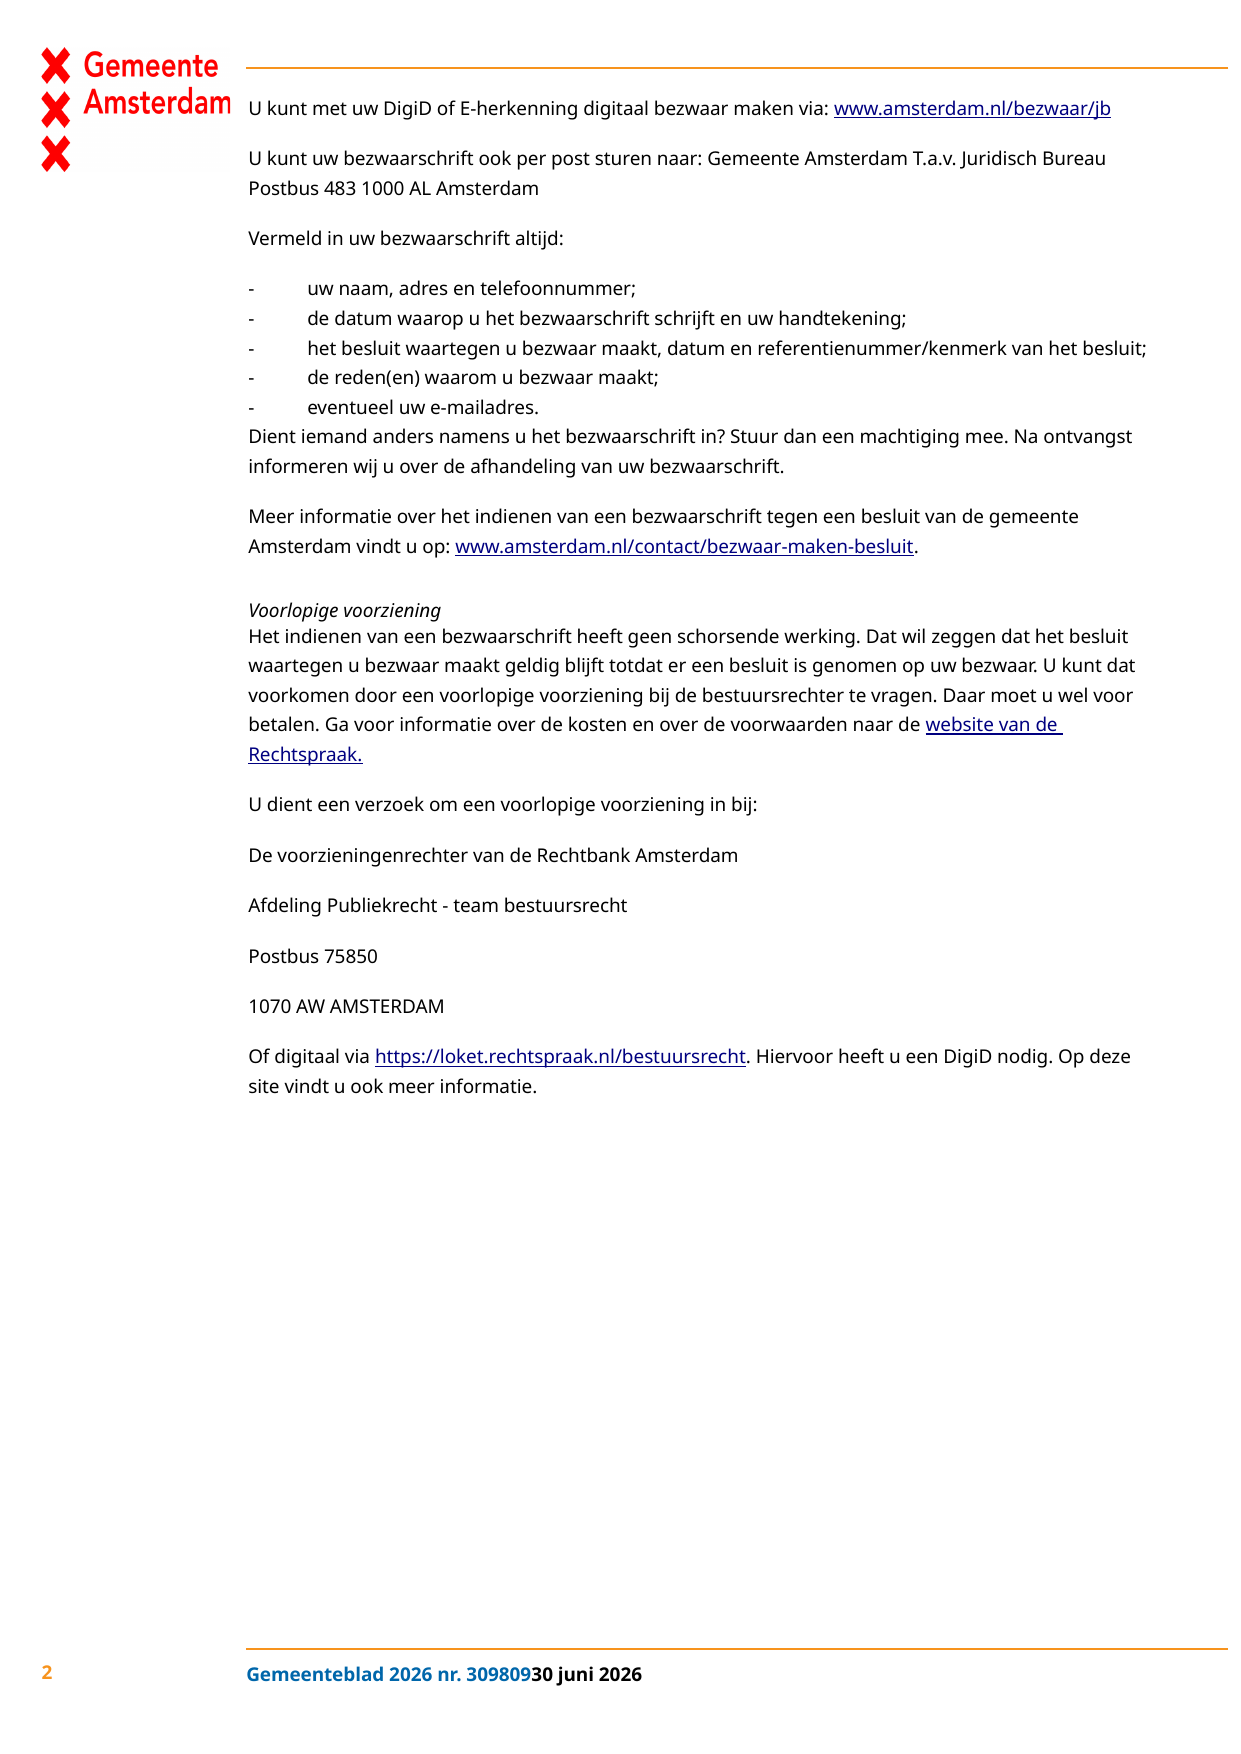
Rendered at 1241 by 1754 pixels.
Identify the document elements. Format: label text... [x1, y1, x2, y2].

text U dient een verzoek om een voorlopige voorziening in bij: [248, 792, 1152, 817]
list het besluit waartegen u bezwaar maakt, datum en referentienummer/kenmerk van het besluit; [248, 335, 1152, 361]
list de datum waarop u het bezwaarschrift schrijft en uw handtekening; [248, 305, 1152, 331]
list uw naam, adres en telefoonnummer; [248, 276, 1152, 301]
picture [41, 47, 231, 172]
text Dient iemand anders namens u het bezwaarschrift in? Stuur dan een machtiging mee. Na ontvangst informeren wij u over de afhandeling van uw bezwaarschrift. [248, 423, 1152, 479]
list de reden(en) waarom u bezwaar maakt; [248, 364, 1152, 390]
text Postbus 75850 [248, 943, 1152, 968]
text Voorlopige voorziening [248, 597, 1152, 623]
text 1070 AW AMSTERDAM [248, 993, 1152, 1019]
text Afdeling Publiekrecht - team bestuursrecht [248, 892, 1152, 918]
list eventueel uw e-mailadres. [248, 394, 1152, 420]
text Of digitaal via https://loket.rechtspraak.nl/bestuursrecht. Hiervoor heeft u een DigiD nodig. Op deze site vindt u ook meer informatie. [248, 1044, 1152, 1099]
text Vermeld in uw bezwaarschrift altijd: [248, 225, 1152, 251]
text De voorzieningenrechter van de Rechtbank Amsterdam [248, 842, 1152, 868]
text Meer informatie over het indienen van een bezwaarschrift tegen een besluit van de gemeente Amsterdam vindt u op: www.amsterdam.nl/contact/bezwaar-maken-besluit. [248, 503, 1152, 559]
text Het indienen van een bezwaarschrift heeft geen schorsende werking. Dat wil zeggen dat het besluit waartegen u bezwaar maakt geldig blijft totdat er een besluit is genomen op uw bezwaar. U kunt dat voorkomen door een voorlopige voorziening bij de bestuursrechter te vragen. Daar moet u wel voor betalen. Ga voor informatie over de kosten en over de voorwaarden naar de website van de Rechtspraak. [248, 623, 1152, 767]
text U kunt uw bezwaarschrift ook per post sturen naar: Gemeente Amsterdam T.a.v. Juridisch Bureau Postbus 483 1000 AL Amsterdam [248, 145, 1152, 201]
text U kunt met uw DigiD of E-herkenning digitaal bezwaar maken via: www.amsterdam.nl/bezwaar/jb [248, 95, 1152, 121]
